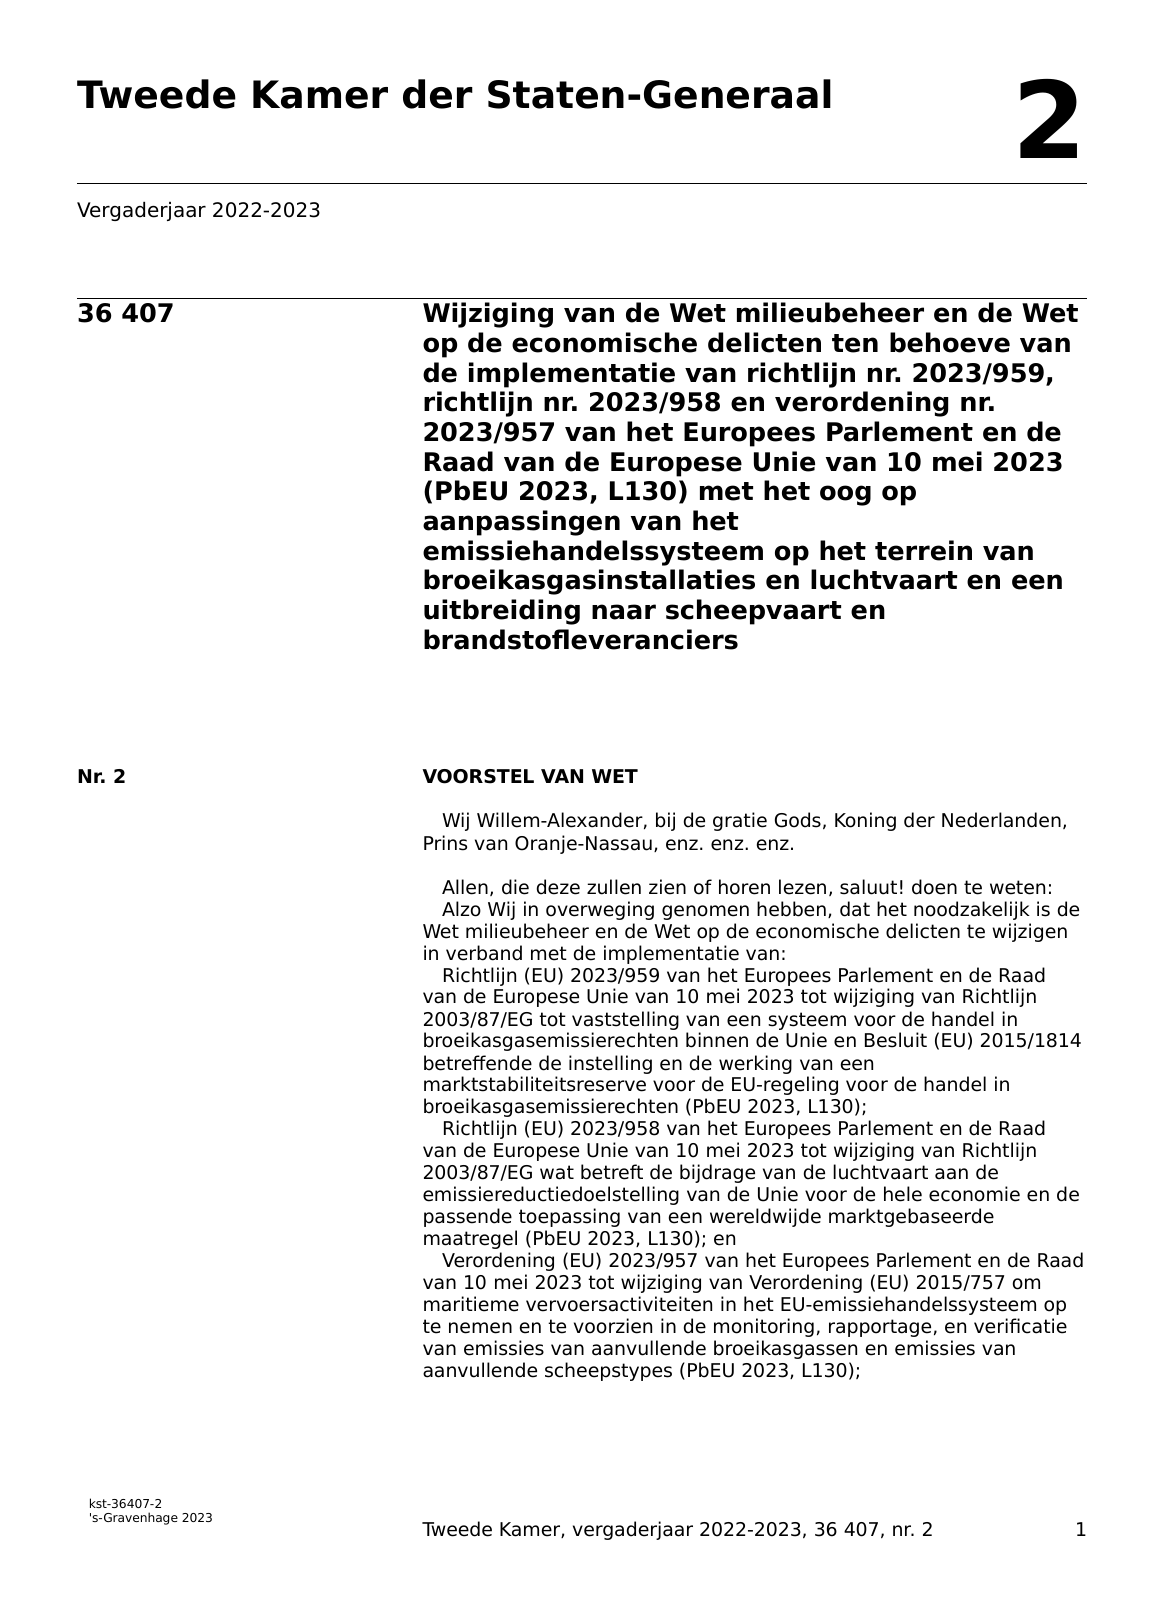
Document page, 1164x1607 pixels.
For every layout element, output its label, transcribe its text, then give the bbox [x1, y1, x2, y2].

subtitle Nr. 2 VOORSTEL VAN WET [77, 766, 1087, 788]
subtitle 36 407 Wijziging van de Wet milieubeheer en de Wet op de economische delicten ten behoeve van de implementatie van richtlijn nr. 2023/959, richtlijn nr. 2023/958 en verordening nr. 2023/957 van het Europees Parlement en de Raad van de Europese Unie van 10 mei 2023 (PbEU 2023, L130) met het oog op aanpassingen van het emissiehandelssysteem op het terrein van broeikasgasinstallaties en luchtvaart en een uitbreiding naar scheepvaart en brandstofleveranciers [77, 299, 1087, 655]
text Richtlijn (EU) 2023/959 van het Europees Parlement en de Raad van de Europese Unie van 10 mei 2023 tot wijziging van Richtlijn 2003/87/EG tot vaststelling van een systeem voor de handel in broeikasgasemissierechten binnen de Unie en Besluit (EU) 2015/1814 betreffende de instelling en de werking van een marktstabiliteitsreserve voor de EU-regeling voor de handel in broeikasgasemissierechten (PbEU 2023, L130); [422, 964, 1087, 1118]
text Allen, die deze zullen zien of horen lezen, saluut! doen te weten: [422, 877, 1087, 898]
text Wij Willem-Alexander, bij de gratie Gods, Koning der Nederlanden, Prins van Oranje-Nassau, enz. enz. enz. [422, 810, 1087, 854]
text Verordening (EU) 2023/957 van het Europees Parlement en de Raad van 10 mei 2023 tot wijziging van Verordening (EU) 2015/757 om maritieme vervoersactiviteiten in het EU-emissiehandelssysteem op te nemen en te voorzien in de monitoring, rapportage, en verificatie van emissies van aanvullende broeikasgassen en emissies van aanvullende scheepstypes (PbEU 2023, L130); [422, 1250, 1087, 1382]
text kst-36407-2 [88, 1497, 323, 1511]
text Richtlijn (EU) 2023/958 van het Europees Parlement en de Raad van de Europese Unie van 10 mei 2023 tot wijziging van Richtlijn 2003/87/EG wat betreft de bijdrage van de luchtvaart aan de emissiereductiedoelstelling van de Unie voor de hele economie en de passende toepassing van een wereldwijde marktgebaseerde maatregel (PbEU 2023, L130); en [422, 1118, 1087, 1250]
text 's-Gravenhage 2023 [88, 1511, 323, 1525]
table_header Tweede Kamer der Staten-Generaal [77, 59, 886, 183]
table_header 2 [886, 59, 1087, 183]
table_cell Vergaderjaar 2022-2023 [77, 184, 1087, 298]
text Alzo Wij in overweging genomen hebben, dat het noodzakelijk is de Wet milieubeheer en de Wet op de economische delicten te wijzigen in verband met de implementatie van: [422, 898, 1087, 964]
